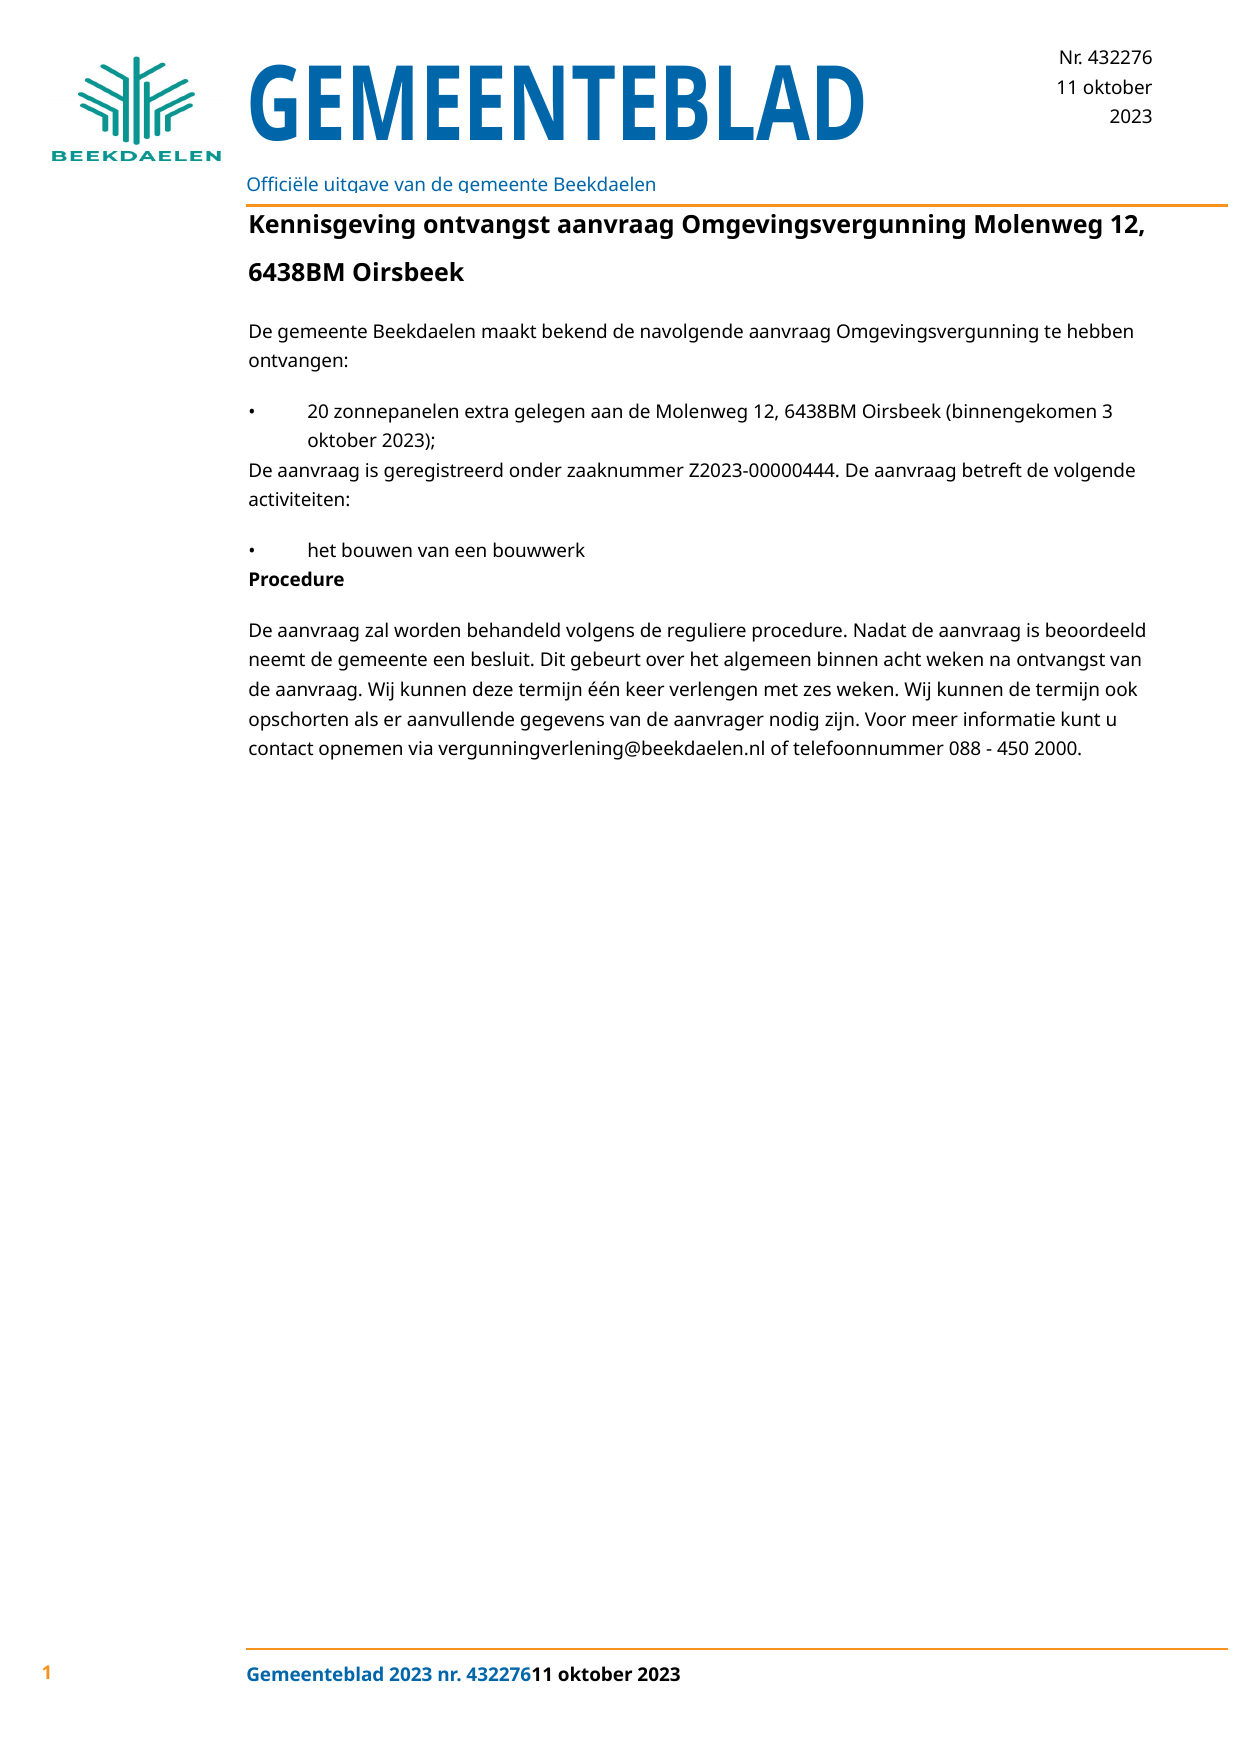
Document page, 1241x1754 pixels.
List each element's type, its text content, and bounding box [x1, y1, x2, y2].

text Kennisgeving ontvangst aanvraag Omgevingsvergunning Molenweg 12, 6438BM Oirsbeek [248, 207, 1152, 288]
list het bouwen van een bouwwerk [248, 537, 1152, 563]
picture [41, 47, 231, 172]
text De gemeente Beekdaelen maakt bekend de navolgende aanvraag Omgevingsvergunning te hebben ontvangen: [248, 318, 1152, 373]
text De aanvraag zal worden behandeld volgens de reguliere procedure. Nadat de aanvraag is beoordeeld neemt de gemeente een besluit. Dit gebeurt over het algemeen binnen acht weken na ontvangst van de aanvraag. Wij kunnen deze termijn één keer verlengen met zes weken. Wij kunnen de termijn ook opschorten als er aanvullende gegevens van de aanvrager nodig zijn. Voor meer informatie kunt u contact opnemen via vergunningverlening@beekdaelen.nl of telefoonnummer 088 - 450 2000. [248, 617, 1152, 761]
text De aanvraag is geregistreerd onder zaaknummer Z2023-00000444. De aanvraag betreft de volgende activiteiten: [248, 457, 1152, 512]
list 20 zonnepanelen extra gelegen aan de Molenweg 12, 6438BM Oirsbeek (binnengekomen 3 oktober 2023); [248, 398, 1152, 453]
text Procedure [248, 567, 1152, 592]
